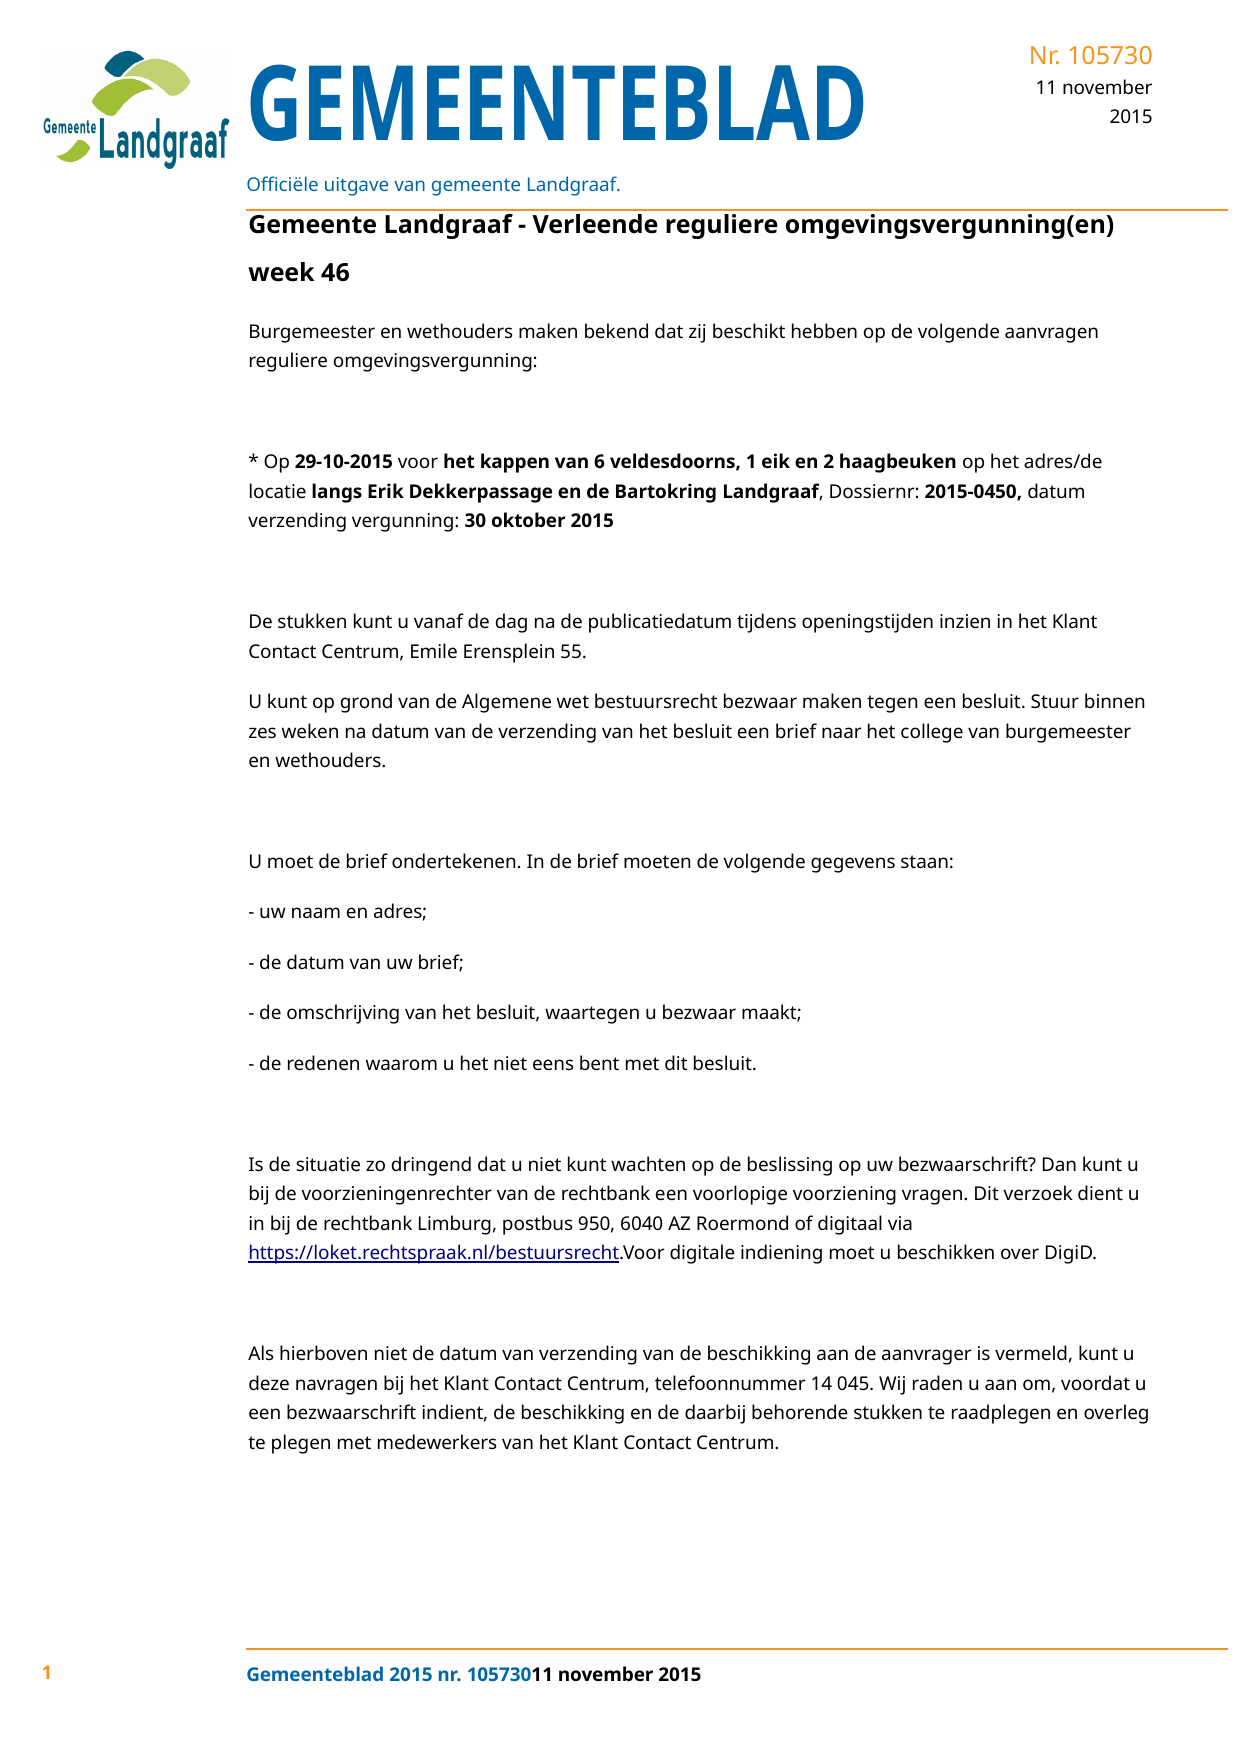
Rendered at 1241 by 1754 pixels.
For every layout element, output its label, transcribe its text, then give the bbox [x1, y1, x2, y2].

text - uw naam en adres; [248, 899, 1152, 924]
text U moet de brief ondertekenen. In de brief moeten de volgende gegevens staan: [248, 848, 1152, 874]
text Burgemeester en wethouders maken bekend dat zij beschikt hebben op de volgende aanvragen reguliere omgevingsvergunning: [248, 318, 1152, 373]
text - de datum van uw brief; [248, 949, 1152, 975]
text Gemeente Landgraaf - Verleende reguliere omgevingsvergunning(en) week 46 [248, 211, 1152, 288]
text Is de situatie zo dringend dat u niet kunt wachten op de beslissing op uw bezwaarschrift? Dan kunt u bij de voorzieningenrechter van de rechtbank een voorlopige voorziening vragen. Dit verzoek dient u in bij de rechtbank Limburg, postbus 950, 6040 AZ Roermond of digitaal via https://loket.rechtspraak.nl/bestuursrecht.Voor digitale indiening moet u beschikken over DigiD. [248, 1151, 1152, 1265]
text * Op 29-10-2015 voor het kappen van 6 veldesdoorns, 1 eik en 2 haagbeuken op het adres/de locatie langs Erik Dekkerpassage en de Bartokring Landgraaf, Dossiernr: 2015-0450, datum verzending vergunning: 30 oktober 2015 [248, 448, 1152, 533]
text - de omschrijving van het besluit, waartegen u bezwaar maakt; [248, 999, 1152, 1025]
picture [41, 47, 231, 172]
text De stukken kunt u vanaf de dag na de publicatiedatum tijdens openingstijden inzien in het Klant Contact Centrum, Emile Erensplein 55. [248, 608, 1152, 664]
text Als hierboven niet de datum van verzending van de beschikking aan de aanvrager is vermeld, kunt u deze navragen bij het Klant Contact Centrum, telefoonnummer 14 045. Wij raden u aan om, voordat u een bezwaarschrift indient, de beschikking en de daarbij behorende stukken te raadplegen en overleg te plegen met medewerkers van het Klant Contact Centrum. [248, 1340, 1152, 1455]
text U kunt op grond van de Algemene wet bestuursrecht bezwaar maken tegen een besluit. Stuur binnen zes weken na datum van de verzending van het besluit een brief naar het college van burgemeester en wethouders. [248, 688, 1152, 773]
text - de redenen waarom u het niet eens bent met dit besluit. [248, 1050, 1152, 1076]
